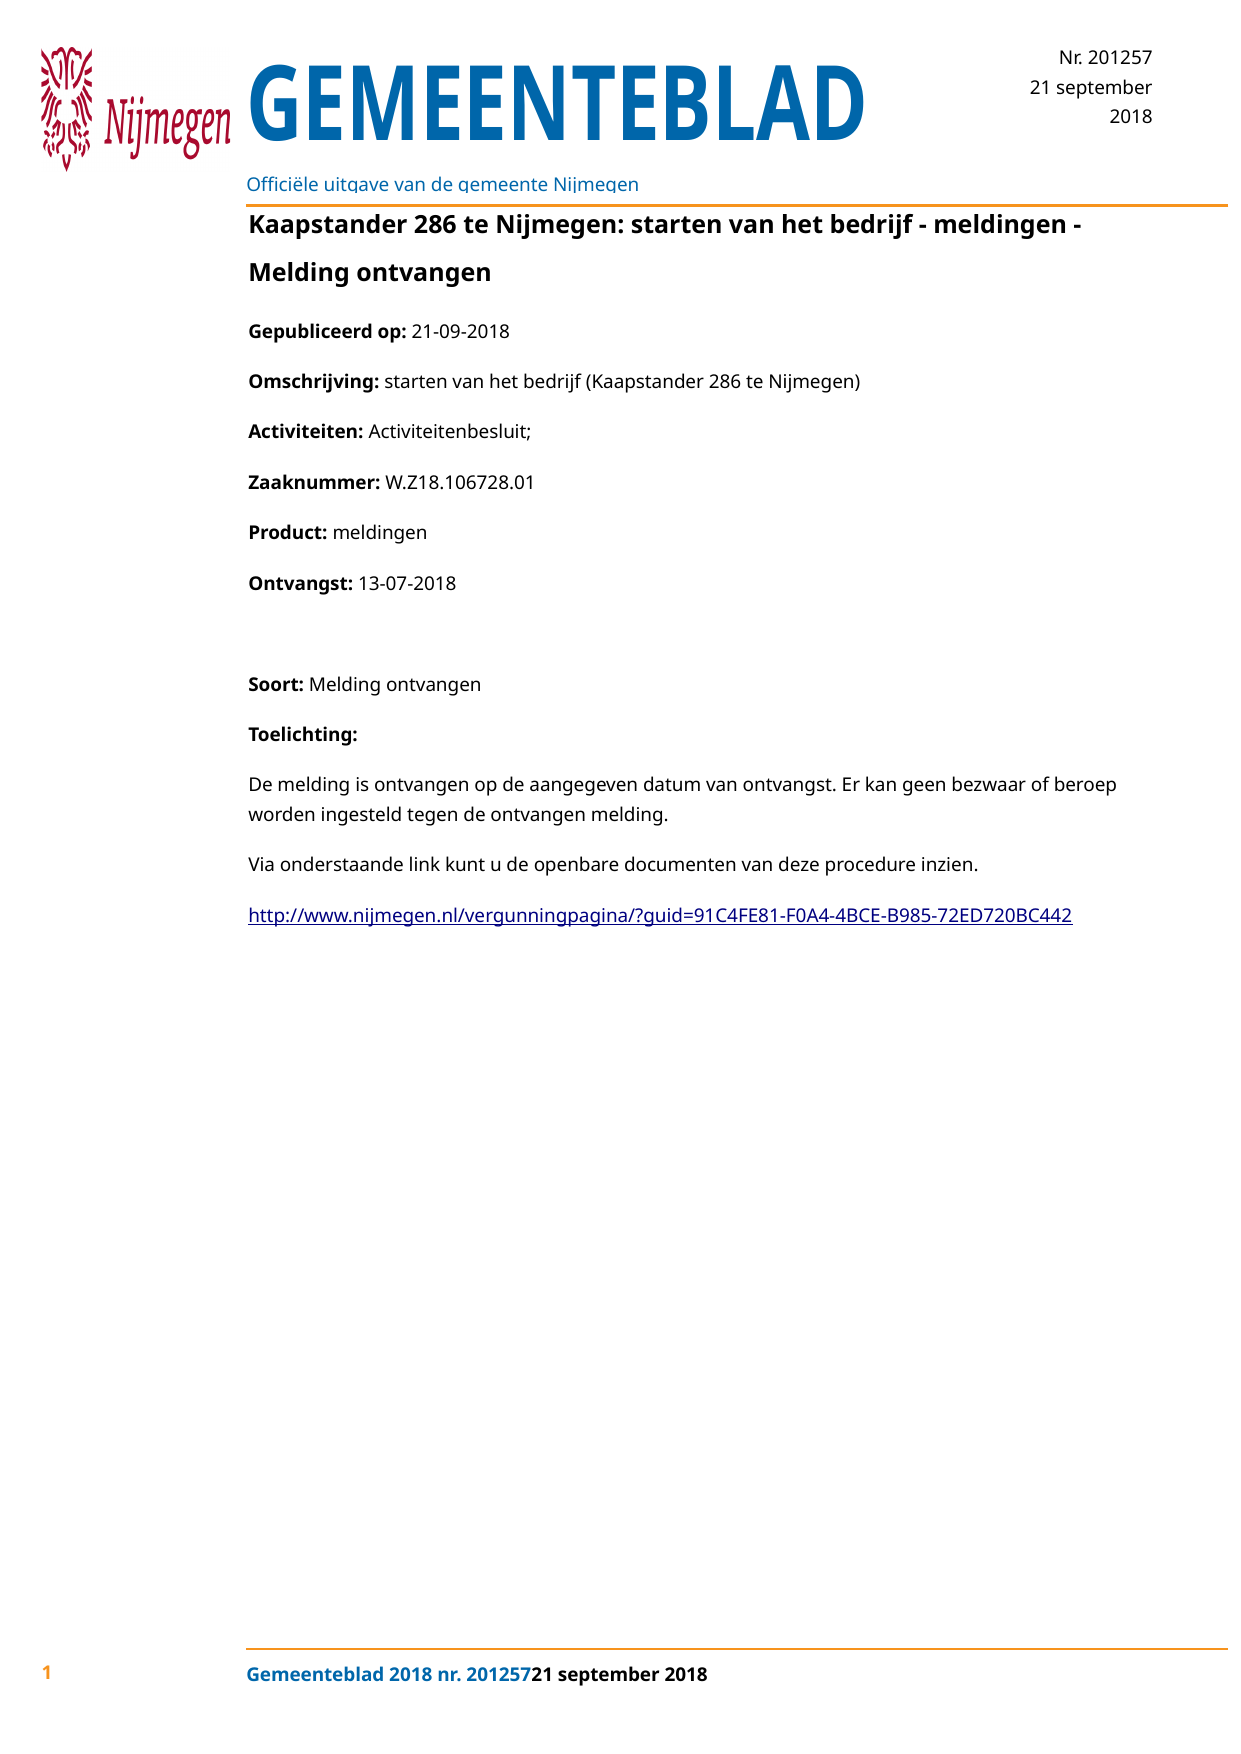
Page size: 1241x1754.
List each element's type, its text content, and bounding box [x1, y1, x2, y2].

text Product: meldingen [248, 519, 1152, 545]
text Kaapstander 286 te Nijmegen: starten van het bedrijf - meldingen - Melding ontvangen [248, 207, 1152, 288]
picture [41, 47, 231, 172]
text Toelichting: [248, 721, 1152, 747]
text http://www.nijmegen.nl/vergunningpagina/?guid=91C4FE81-F0A4-4BCE-B985-72ED720BC442 [248, 902, 1152, 928]
text Zaaknummer: W.Z18.106728.01 [248, 469, 1152, 495]
text Activiteiten: Activiteitenbesluit; [248, 419, 1152, 444]
text Soort: Melding ontvangen [248, 671, 1152, 697]
text Omschrijving: starten van het bedrijf (Kaapstander 286 te Nijmegen) [248, 368, 1152, 394]
text Via onderstaande link kunt u de openbare documenten van deze procedure inzien. [248, 852, 1152, 877]
text Ontvangst: 13-07-2018 [248, 570, 1152, 596]
text Gepubliceerd op: 21-09-2018 [248, 318, 1152, 344]
text De melding is ontvangen op de aangegeven datum van ontvangst. Er kan geen bezwaar of beroep worden ingesteld tegen de ontvangen melding. [248, 772, 1152, 827]
